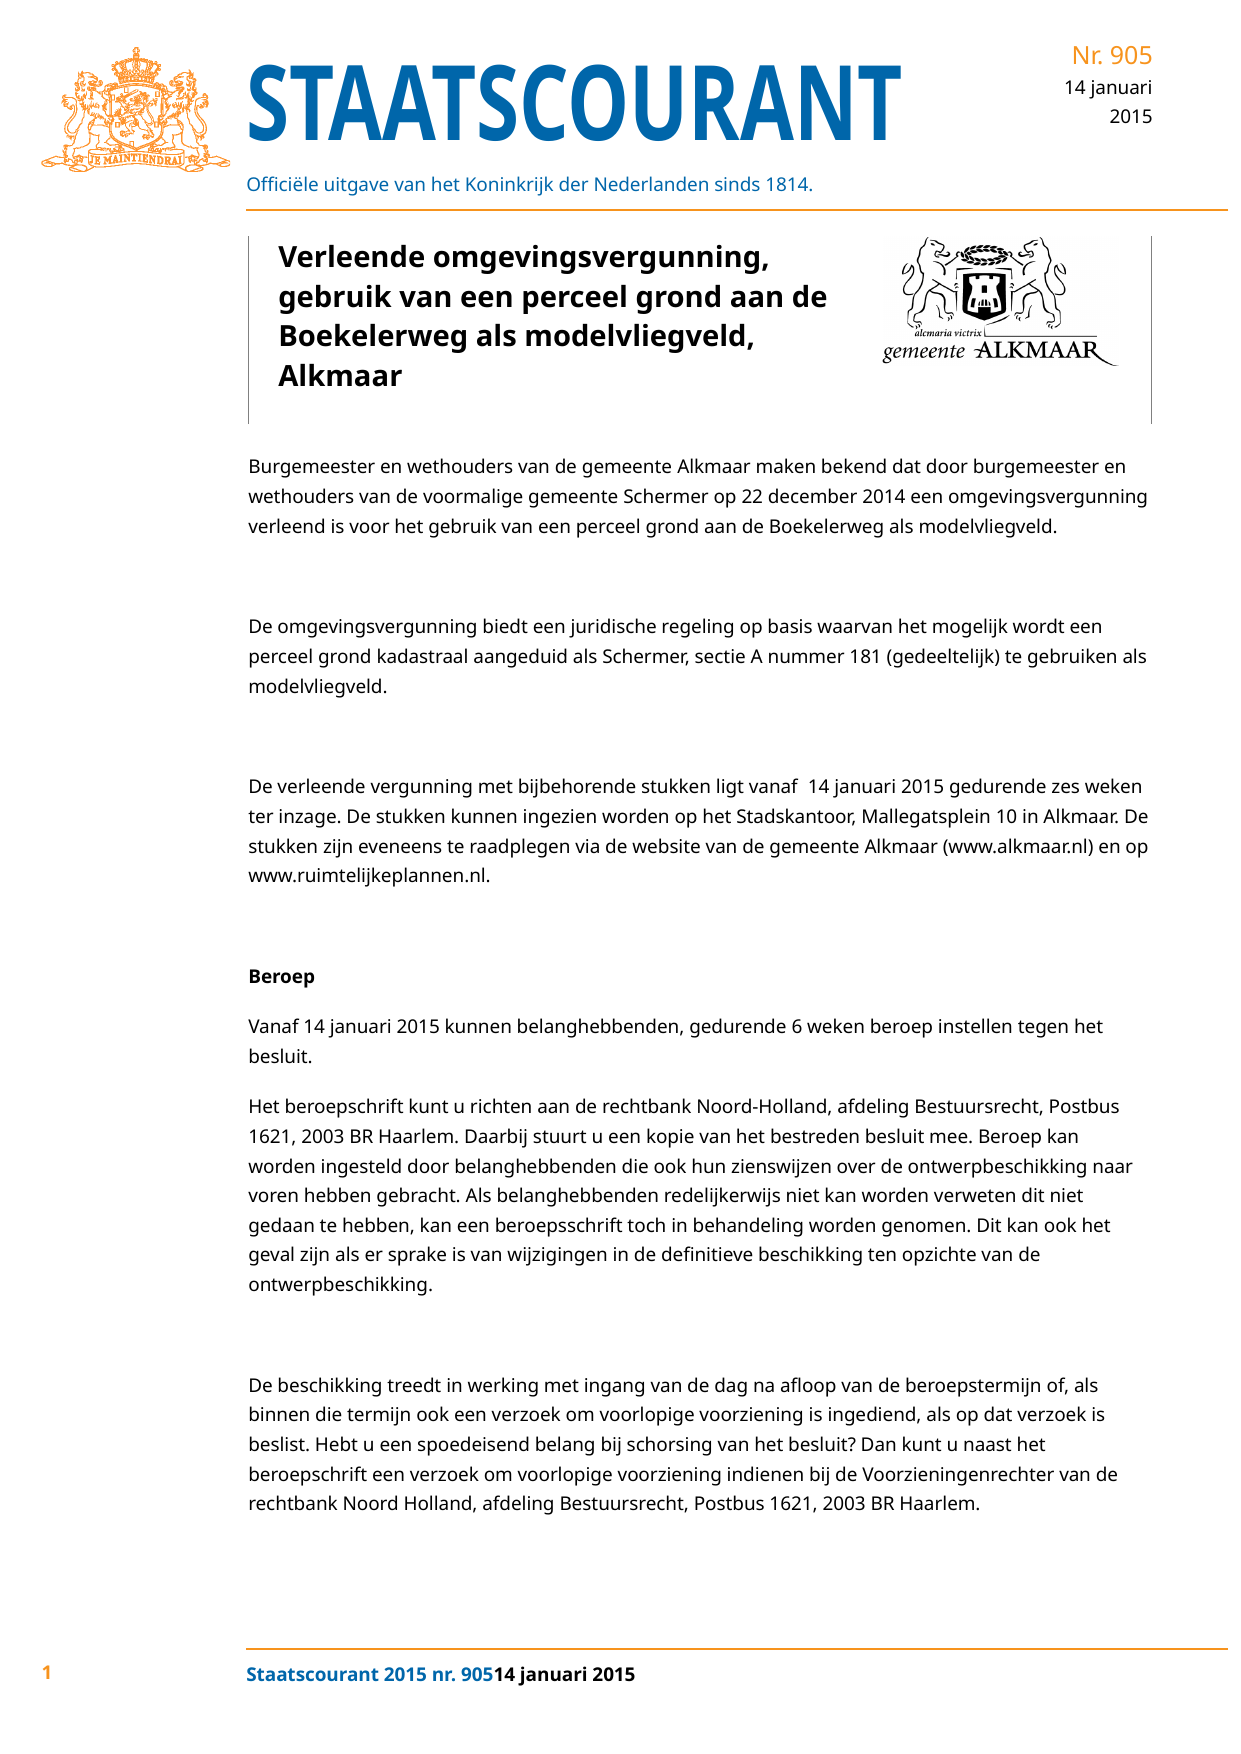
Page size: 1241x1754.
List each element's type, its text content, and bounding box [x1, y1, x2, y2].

table_header [850, 236, 1151, 424]
picture [882, 236, 1119, 366]
text Burgemeester en wethouders van de gemeente Alkmaar maken bekend dat door burgemeester en wethouders van de voormalige gemeente Schermer op 22 december 2014 een omgevingsvergunning verleend is voor het gebruik van een perceel grond aan de Boekelerweg als modelvliegveld. [248, 454, 1152, 538]
table_header Verleende omgevingsvergunning, gebruik van een perceel grond aan de Boekelerweg als modelvliegveld, Alkmaar [249, 236, 850, 424]
text De omgevingsvergunning biedt een juridische regeling op basis waarvan het mogelijk wordt een perceel grond kadastraal aangeduid als Schermer, sectie A nummer 181 (gedeeltelijk) te gebruiken als modelvliegveld. [248, 614, 1152, 698]
text De beschikking treedt in werking met ingang van de dag na afloop van de beroepstermijn of, als binnen die termijn ook een verzoek om voorlopige voorziening is ingediend, als op dat verzoek is beslist. Hebt u een spoedeisend belang bij schorsing van het besluit? Dan kunt u naast het beroepschrift een verzoek om voorlopige voorziening indienen bij de Voorzieningenrechter van de rechtbank Noord Holland, afdeling Bestuursrecht, Postbus 1621, 2003 BR Haarlem. [248, 1372, 1152, 1516]
text Beroep [248, 963, 1152, 989]
text Het beroepschrift kunt u richten aan de rechtbank Noord-Holland, afdeling Bestuursrecht, Postbus 1621, 2003 BR Haarlem. Daarbij stuurt u een kopie van het bestreden besluit mee. Beroep kan worden ingesteld door belanghebbenden die ook hun zienswijzen over de ontwerpbeschikking naar voren hebben gebracht. Als belanghebbenden redelijkerwijs niet kan worden verweten dit niet gedaan te hebben, kan een beroepsschrift toch in behandeling worden genomen. Dit kan ook het geval zijn als er sprake is van wijzigingen in de definitieve beschikking ten opzichte van de ontwerpbeschikking. [248, 1094, 1152, 1297]
text Vanaf 14 januari 2015 kunnen belanghebbenden, gedurende 6 weken beroep instellen tegen het besluit. [248, 1014, 1152, 1069]
picture [41, 47, 231, 172]
text De verleende vergunning met bijbehorende stukken ligt vanaf 14 januari 2015 gedurende zes weken ter inzage. De stukken kunnen ingezien worden op het Stadskantoor, Mallegatsplein 10 in Alkmaar. De stukken zijn eveneens te raadplegen via de website van de gemeente Alkmaar (www.alkmaar.nl) en op www.ruimtelijkeplannen.nl. [248, 774, 1152, 888]
